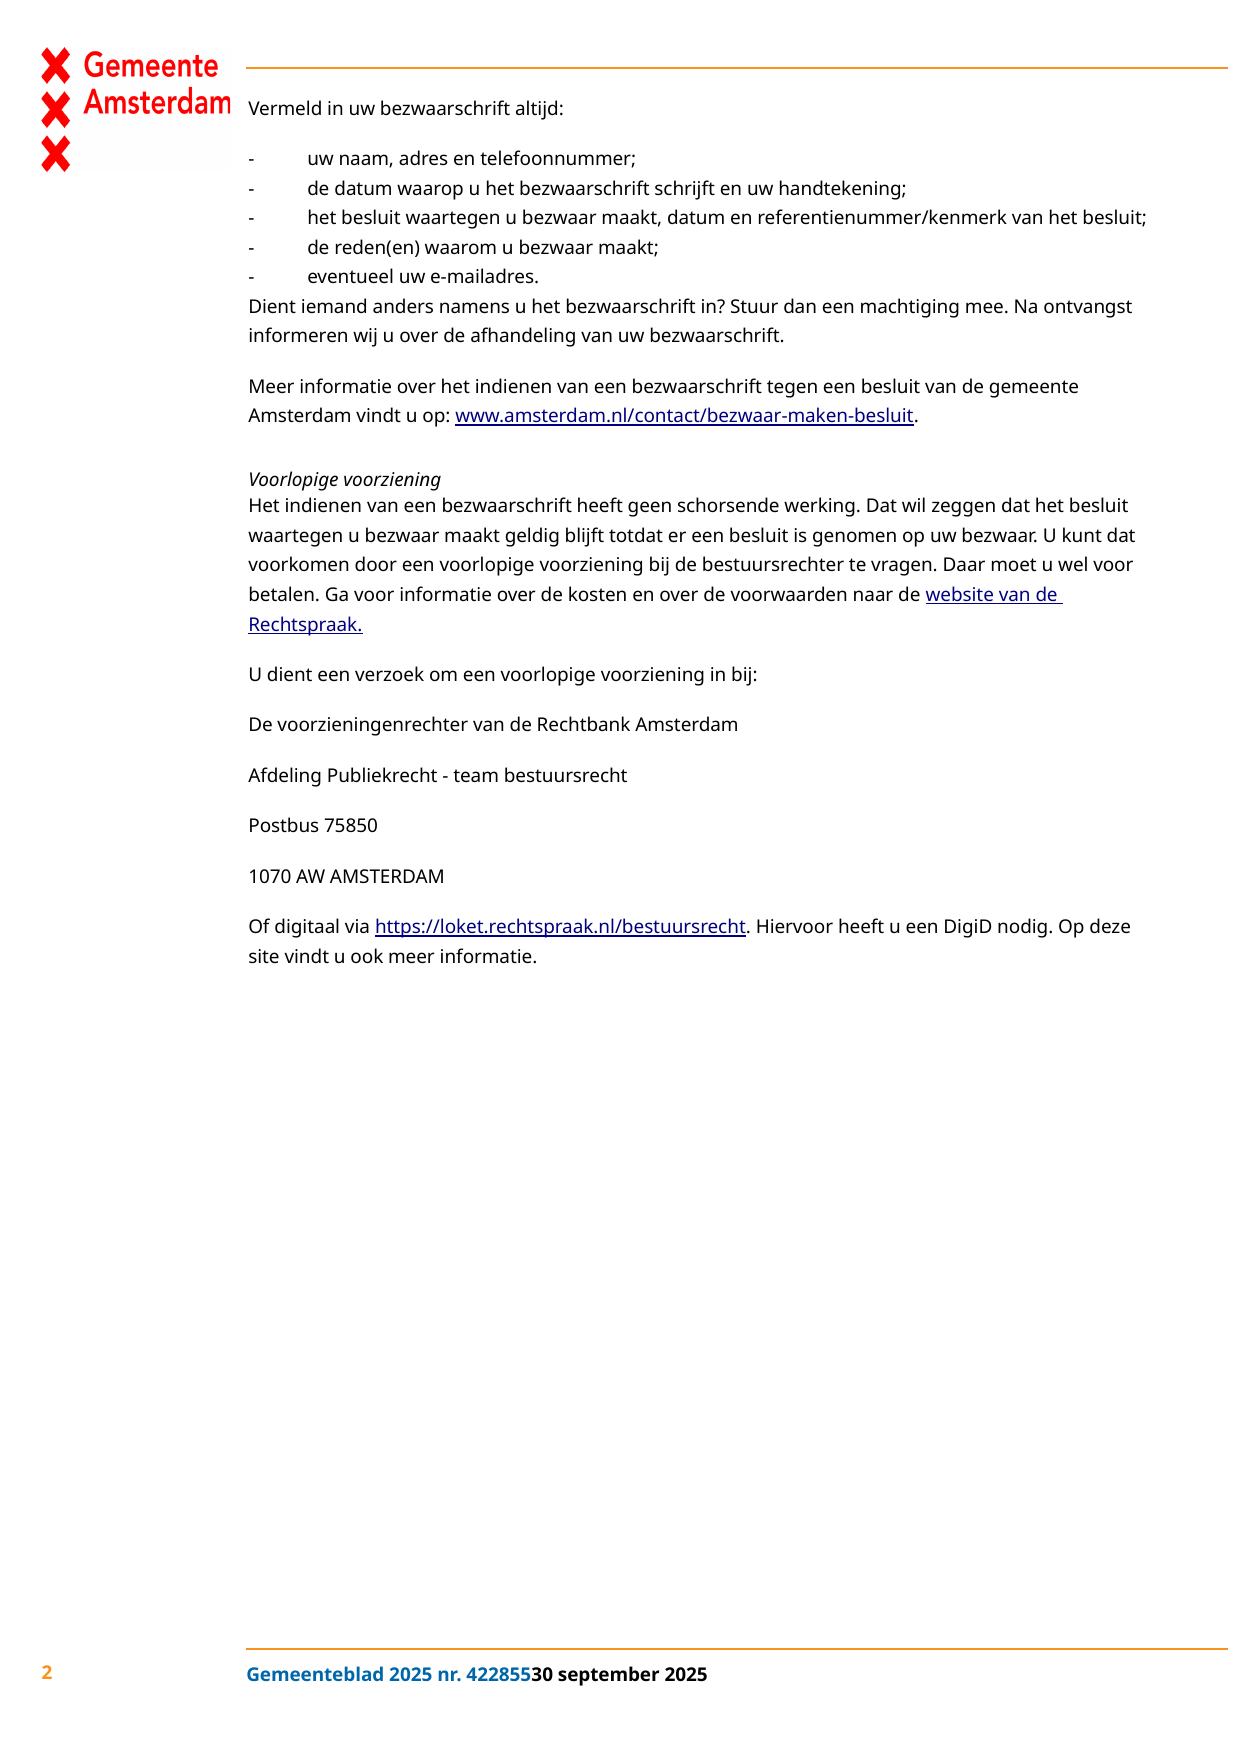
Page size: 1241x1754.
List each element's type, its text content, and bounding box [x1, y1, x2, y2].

text U dient een verzoek om een voorlopige voorziening in bij: [248, 661, 1152, 687]
text Vermeld in uw bezwaarschrift altijd: [248, 95, 1152, 121]
list het besluit waartegen u bezwaar maakt, datum en referentienummer/kenmerk van het besluit; [248, 204, 1152, 230]
list uw naam, adres en telefoonnummer; [248, 145, 1152, 171]
list eventueel uw e-mailadres. [248, 263, 1152, 289]
text Of digitaal via https://loket.rechtspraak.nl/bestuursrecht. Hiervoor heeft u een DigiD nodig. Op deze site vindt u ook meer informatie. [248, 913, 1152, 968]
picture [41, 47, 231, 172]
text Dient iemand anders namens u het bezwaarschrift in? Stuur dan een machtiging mee. Na ontvangst informeren wij u over de afhandeling van uw bezwaarschrift. [248, 293, 1152, 348]
list de reden(en) waarom u bezwaar maakt; [248, 234, 1152, 260]
list de datum waarop u het bezwaarschrift schrijft en uw handtekening; [248, 175, 1152, 201]
text Afdeling Publiekrecht - team bestuursrecht [248, 762, 1152, 788]
text Meer informatie over het indienen van een bezwaarschrift tegen een besluit van de gemeente Amsterdam vindt u op: www.amsterdam.nl/contact/bezwaar-maken-besluit. [248, 373, 1152, 428]
text De voorzieningenrechter van de Rechtbank Amsterdam [248, 712, 1152, 737]
text Het indienen van een bezwaarschrift heeft geen schorsende werking. Dat wil zeggen dat het besluit waartegen u bezwaar maakt geldig blijft totdat er een besluit is genomen op uw bezwaar. U kunt dat voorkomen door een voorlopige voorziening bij de bestuursrechter te vragen. Daar moet u wel voor betalen. Ga voor informatie over de kosten en over de voorwaarden naar de website van de Rechtspraak. [248, 492, 1152, 636]
text 1070 AW AMSTERDAM [248, 863, 1152, 888]
text Voorlopige voorziening [248, 467, 1152, 492]
text Postbus 75850 [248, 812, 1152, 838]
